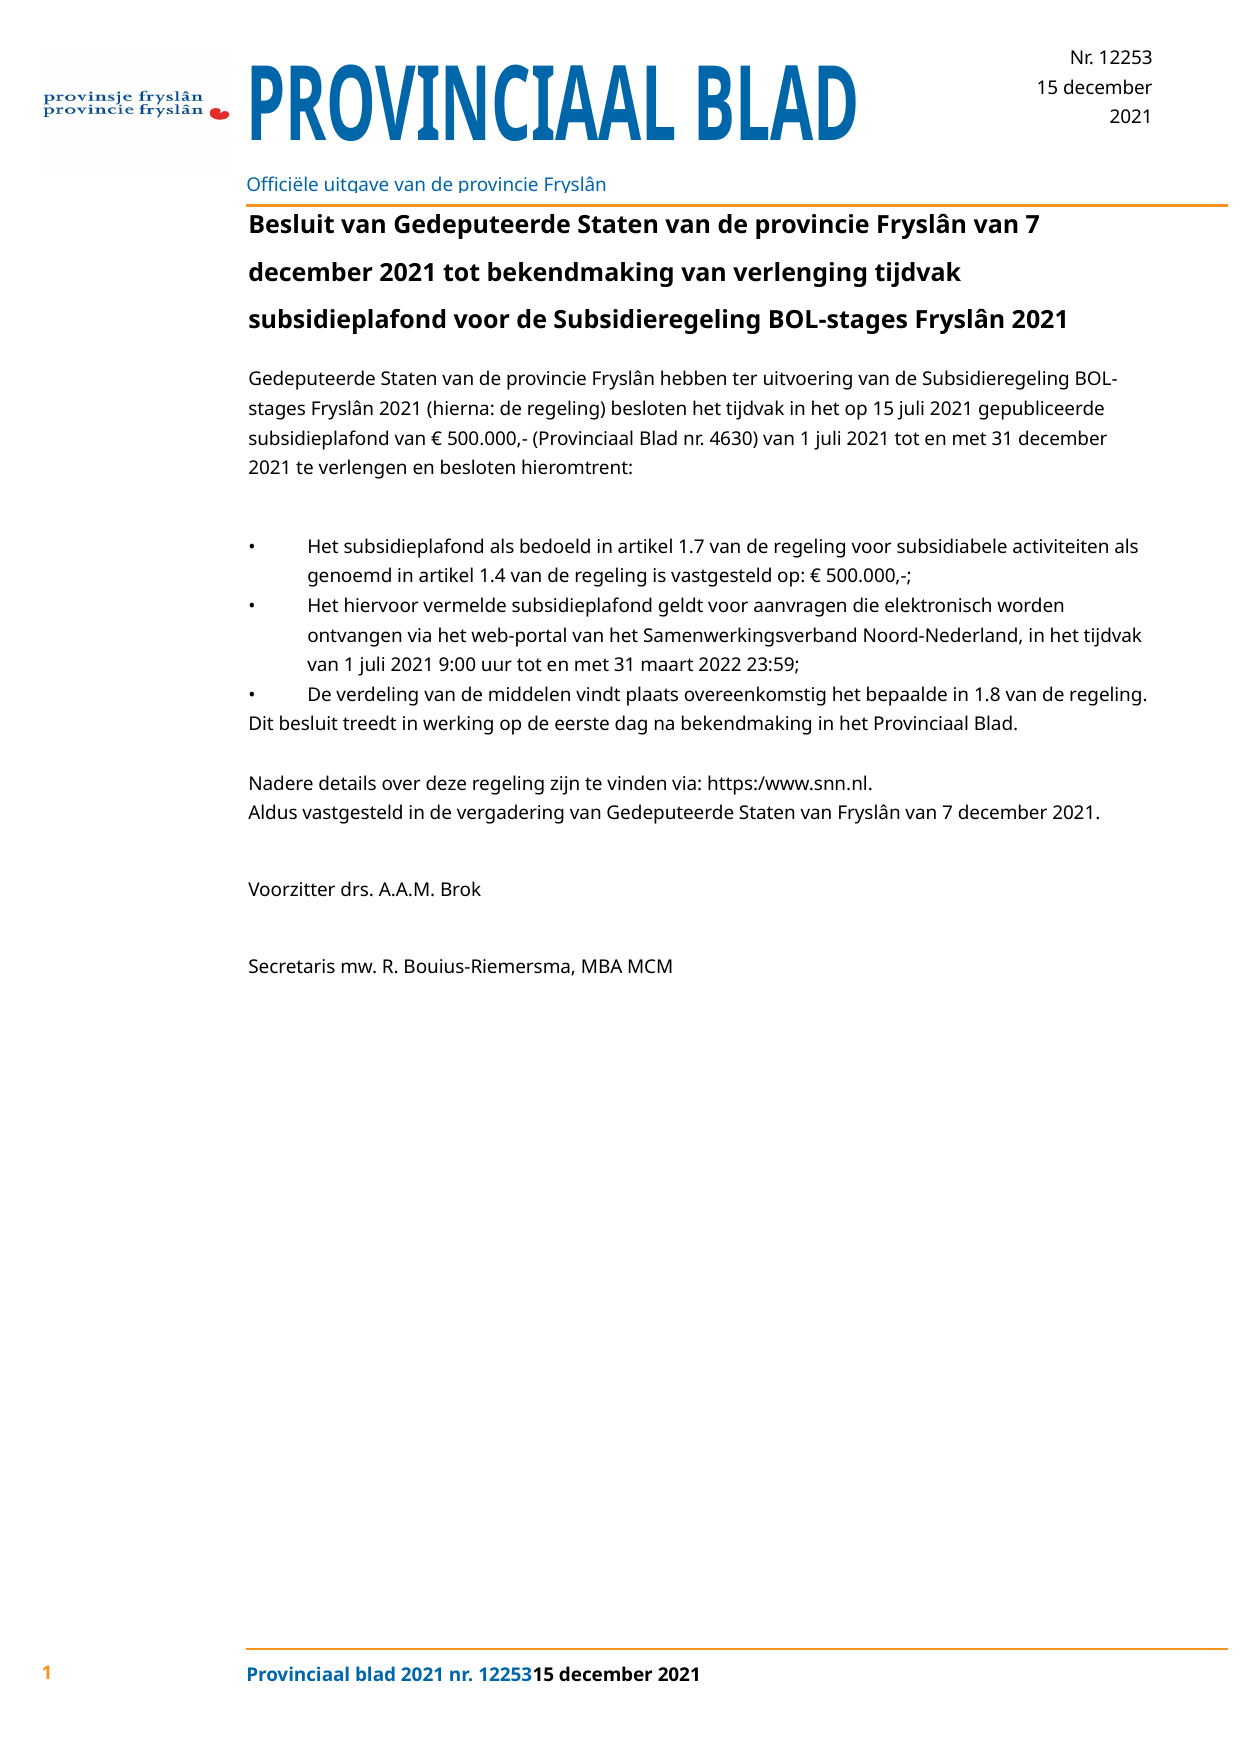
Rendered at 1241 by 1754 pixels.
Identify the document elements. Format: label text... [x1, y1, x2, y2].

text Voorzitter drs. A.A.M. Brok [248, 877, 1152, 902]
text Gedeputeerde Staten van de provincie Fryslân hebben ter uitvoering van de Subsidieregeling BOL-stages Fryslân 2021 (hierna: de regeling) besloten het tijdvak in het op 15 juli 2021 gepubliceerde subsidieplafond van € 500.000,- (Provinciaal Blad nr. 4630) van 1 juli 2021 tot en met 31 december 2021 te verlengen en besloten hieromtrent: [248, 366, 1152, 480]
list Het hiervoor vermelde subsidieplafond geldt voor aanvragen die elektronisch worden ontvangen via het web-portal van het Samenwerkingsverband Noord-Nederland, in het tijdvak van 1 juli 2021 9:00 uur tot en met 31 maart 2022 23:59; [248, 592, 1152, 677]
text Nadere details over deze regeling zijn te vinden via: https:/www.snn.nl. [248, 770, 1152, 796]
text Besluit van Gedeputeerde Staten van de provincie Fryslân van 7 december 2021 tot bekendmaking van verlenging tijdvak subsidieplafond voor de Subsidieregeling BOL-stages Fryslân 2021 [248, 207, 1152, 336]
text Dit besluit treedt in werking op de eerste dag na bekendmaking in het Provinciaal Blad. [248, 711, 1152, 736]
list De verdeling van de middelen vindt plaats overeenkomstig het bepaalde in 1.8 van de regeling. [248, 681, 1152, 707]
list Het subsidieplafond als bedoeld in artikel 1.7 van de regeling voor subsidiabele activiteiten als genoemd in artikel 1.4 van de regeling is vastgesteld op: € 500.000,-; [248, 533, 1152, 588]
text Secretaris mw. R. Bouius-Riemersma, MBA MCM [248, 954, 1152, 979]
picture [41, 47, 231, 172]
text Aldus vastgesteld in de vergadering van Gedeputeerde Staten van Fryslân van 7 december 2021. [248, 799, 1152, 825]
